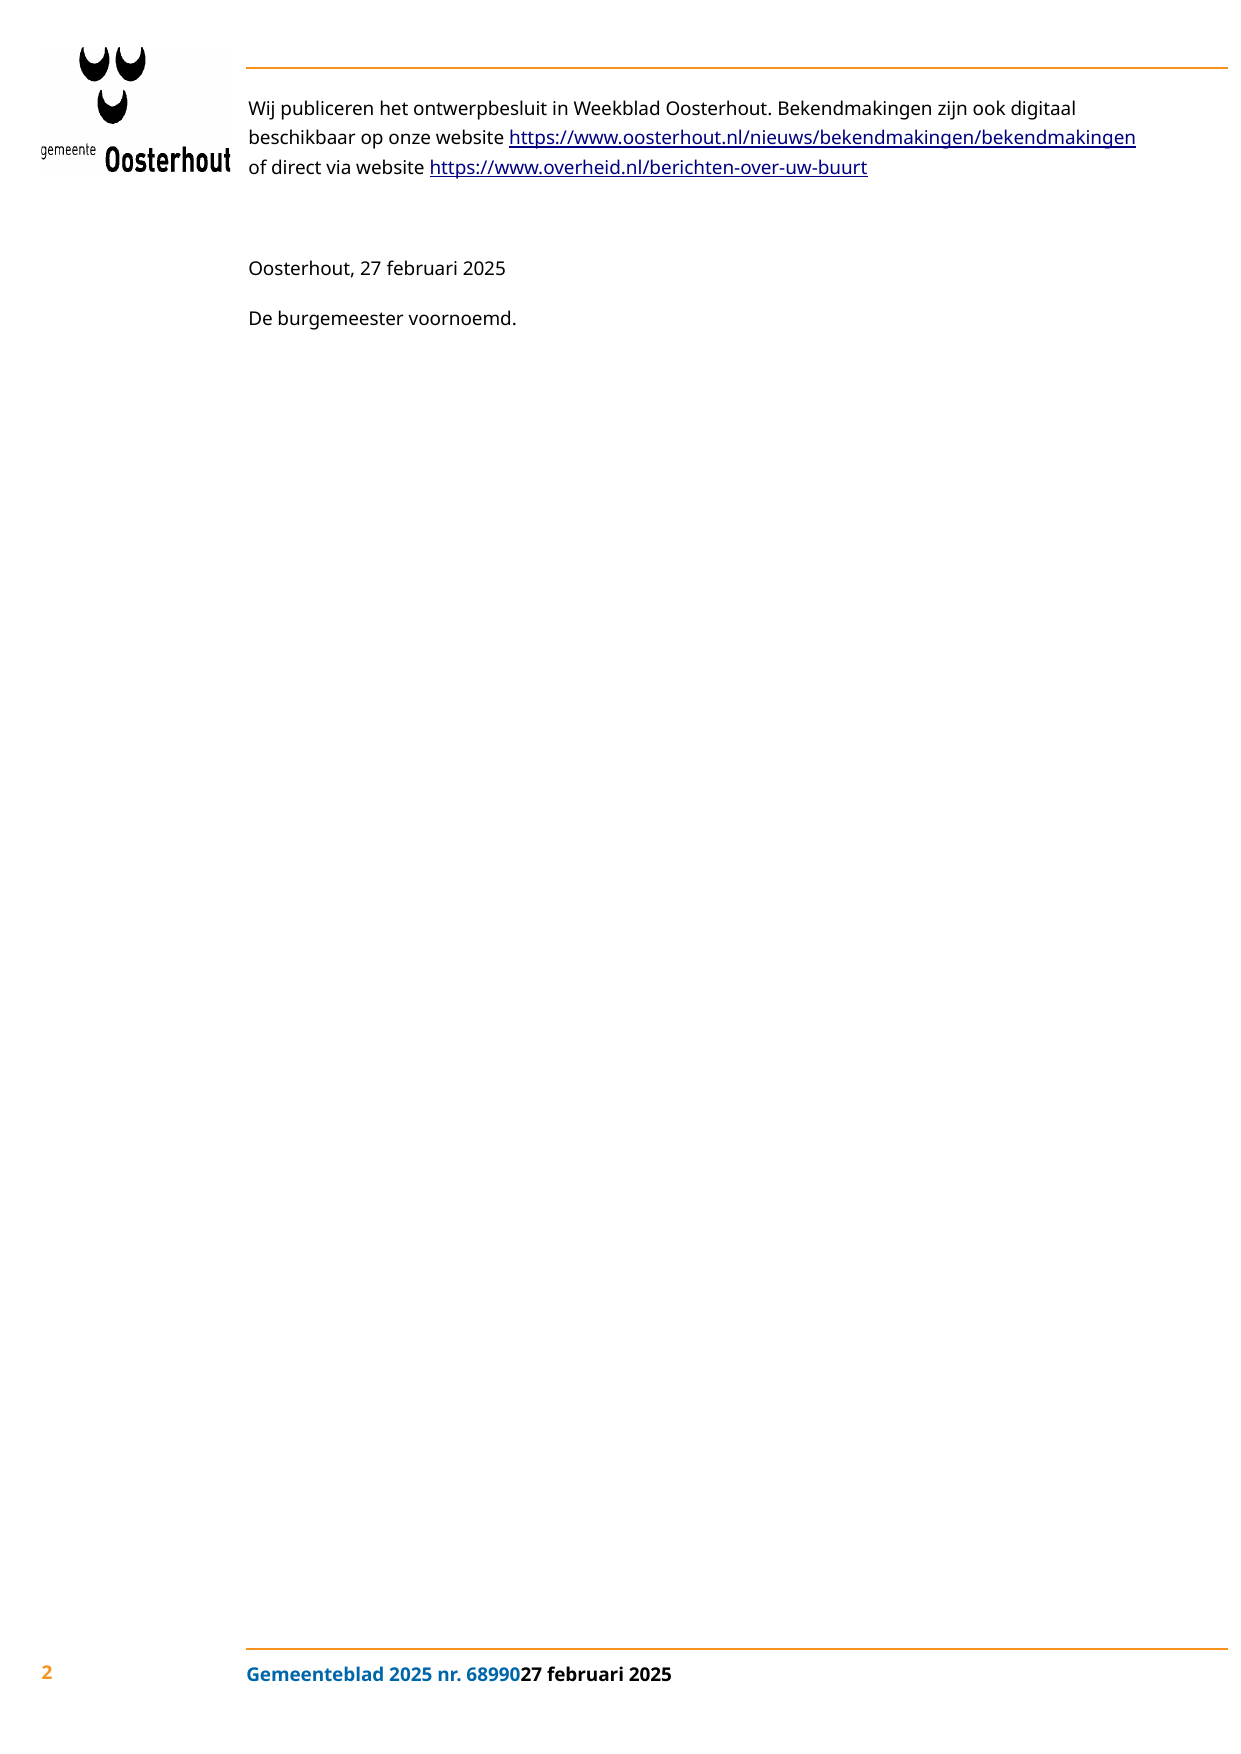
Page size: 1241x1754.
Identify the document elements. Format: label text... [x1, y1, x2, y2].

text Oosterhout, 27 februari 2025 [248, 255, 1152, 281]
text De burgemeester voornoemd. [248, 305, 1152, 331]
text Wij publiceren het ontwerpbesluit in Weekblad Oosterhout. Bekendmakingen zijn ook digitaal beschikbaar op onze website https://www.oosterhout.nl/nieuws/bekendmakingen/bekendmakingen of direct via website https://www.overheid.nl/berichten-over-uw-buurt [248, 95, 1152, 180]
picture [41, 47, 231, 172]
